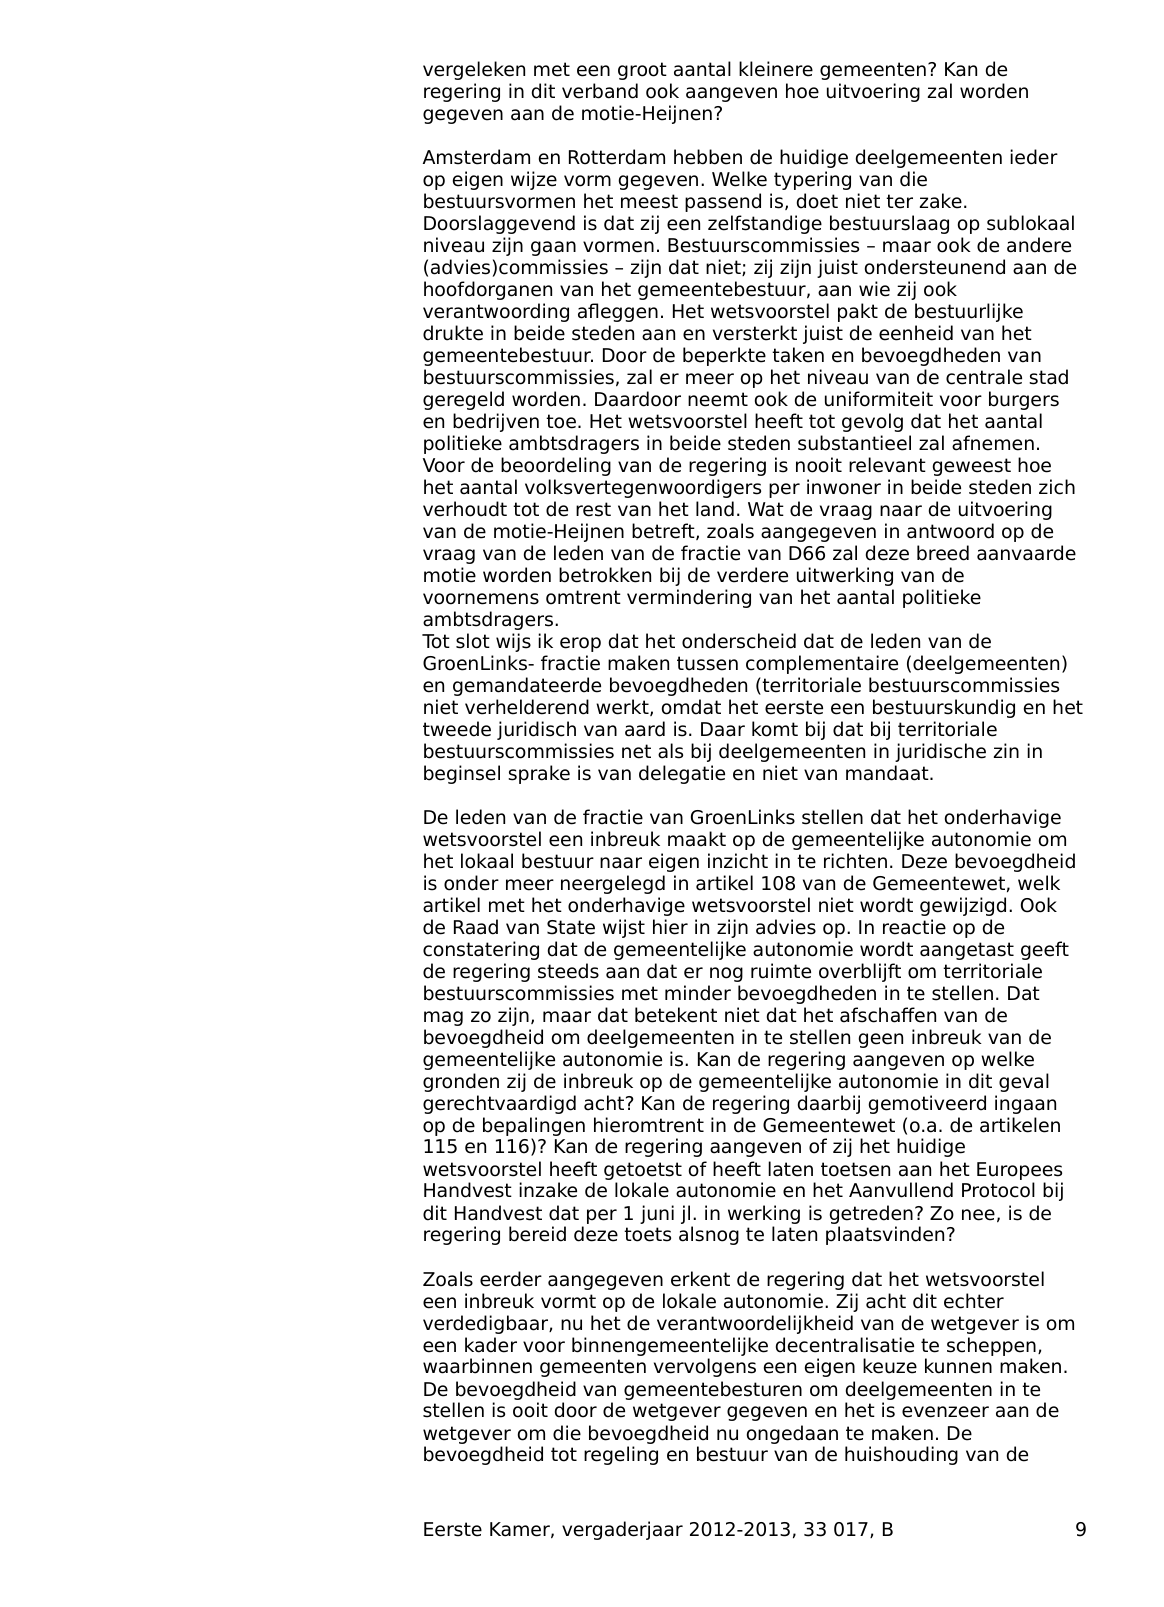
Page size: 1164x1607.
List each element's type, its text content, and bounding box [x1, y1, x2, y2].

text Amsterdam en Rotterdam hebben de huidige deelgemeenten ieder op eigen wijze vorm gegeven. Welke typering van die bestuursvormen het meest passend is, doet niet ter zake. Doorslaggevend is dat zij een zelfstandige bestuurslaag op sublokaal niveau zijn gaan vormen. Bestuurscommissies – maar ook de andere (advies)commissies – zijn dat niet; zij zijn juist ondersteunend aan de hoofdorganen van het gemeentebestuur, aan wie zij ook verantwoording afleggen. Het wetsvoorstel pakt de bestuurlijke drukte in beide steden aan en versterkt juist de eenheid van het gemeentebestuur. Door de beperkte taken en bevoegdheden van bestuurscommissies, zal er meer op het niveau van de centrale stad geregeld worden. Daardoor neemt ook de uniformiteit voor burgers en bedrijven toe. Het wetsvoorstel heeft tot gevolg dat het aantal politieke ambtsdragers in beide steden substantieel zal afnemen. Voor de beoordeling van de regering is nooit relevant geweest hoe het aantal volksvertegenwoordigers per inwoner in beide steden zich verhoudt tot de rest van het land. Wat de vraag naar de uitvoering van de motie-Heijnen betreft, zoals aangegeven in antwoord op de vraag van de leden van de fractie van D66 zal deze breed aanvaarde motie worden betrokken bij de verdere uitwerking van de voornemens omtrent vermindering van het aantal politieke ambtsdragers. [422, 147, 1087, 631]
text De leden van de fractie van GroenLinks stellen dat het onderhavige wetsvoorstel een inbreuk maakt op de gemeentelijke autonomie om het lokaal bestuur naar eigen inzicht in te richten. Deze bevoegdheid is onder meer neergelegd in artikel 108 van de Gemeentewet, welk artikel met het onderhavige wetsvoorstel niet wordt gewijzigd. Ook de Raad van State wijst hier in zijn advies op. In reactie op de constatering dat de gemeentelijke autonomie wordt aangetast geeft de regering steeds aan dat er nog ruimte overblijft om territoriale bestuurscommissies met minder bevoegdheden in te stellen. Dat mag zo zijn, maar dat betekent niet dat het afschaffen van de bevoegdheid om deelgemeenten in te stellen geen inbreuk van de gemeentelijke autonomie is. Kan de regering aangeven op welke gronden zij de inbreuk op de gemeentelijke autonomie in dit geval gerechtvaardigd acht? Kan de regering daarbij gemotiveerd ingaan op de bepalingen hieromtrent in de Gemeentewet (o.a. de artikelen 115 en 116)? Kan de regering aangeven of zij het huidige wetsvoorstel heeft getoetst of heeft laten toetsen aan het Europees Handvest inzake de lokale autonomie en het Aanvullend Protocol bij dit Handvest dat per 1 juni jl. in werking is getreden? Zo nee, is de regering bereid deze toets alsnog te laten plaatsvinden? [422, 807, 1087, 1246]
text vergeleken met een groot aantal kleinere gemeenten? Kan de regering in dit verband ook aangeven hoe uitvoering zal worden gegeven aan de motie-Heijnen? [422, 59, 1087, 125]
text Tot slot wijs ik erop dat het onderscheid dat de leden van de GroenLinks- fractie maken tussen complementaire (deelgemeenten) en gemandateerde bevoegdheden (territoriale bestuurscommissies niet verhelderend werkt, omdat het eerste een bestuurskundig en het tweede juridisch van aard is. Daar komt bij dat bij territoriale bestuurscommissies net als bij deelgemeenten in juridische zin in beginsel sprake is van delegatie en niet van mandaat. [422, 631, 1087, 784]
text Zoals eerder aangegeven erkent de regering dat het wetsvoorstel een inbreuk vormt op de lokale autonomie. Zij acht dit echter verdedigbaar, nu het de verantwoordelijkheid van de wetgever is om een kader voor binnengemeentelijke decentralisatie te scheppen, waarbinnen gemeenten vervolgens een eigen keuze kunnen maken. De bevoegdheid van gemeentebesturen om deelgemeenten in te stellen is ooit door de wetgever gegeven en het is evenzeer aan de wetgever om die bevoegdheid nu ongedaan te maken. De bevoegdheid tot regeling en bestuur van de huishouding van de [422, 1268, 1087, 1466]
